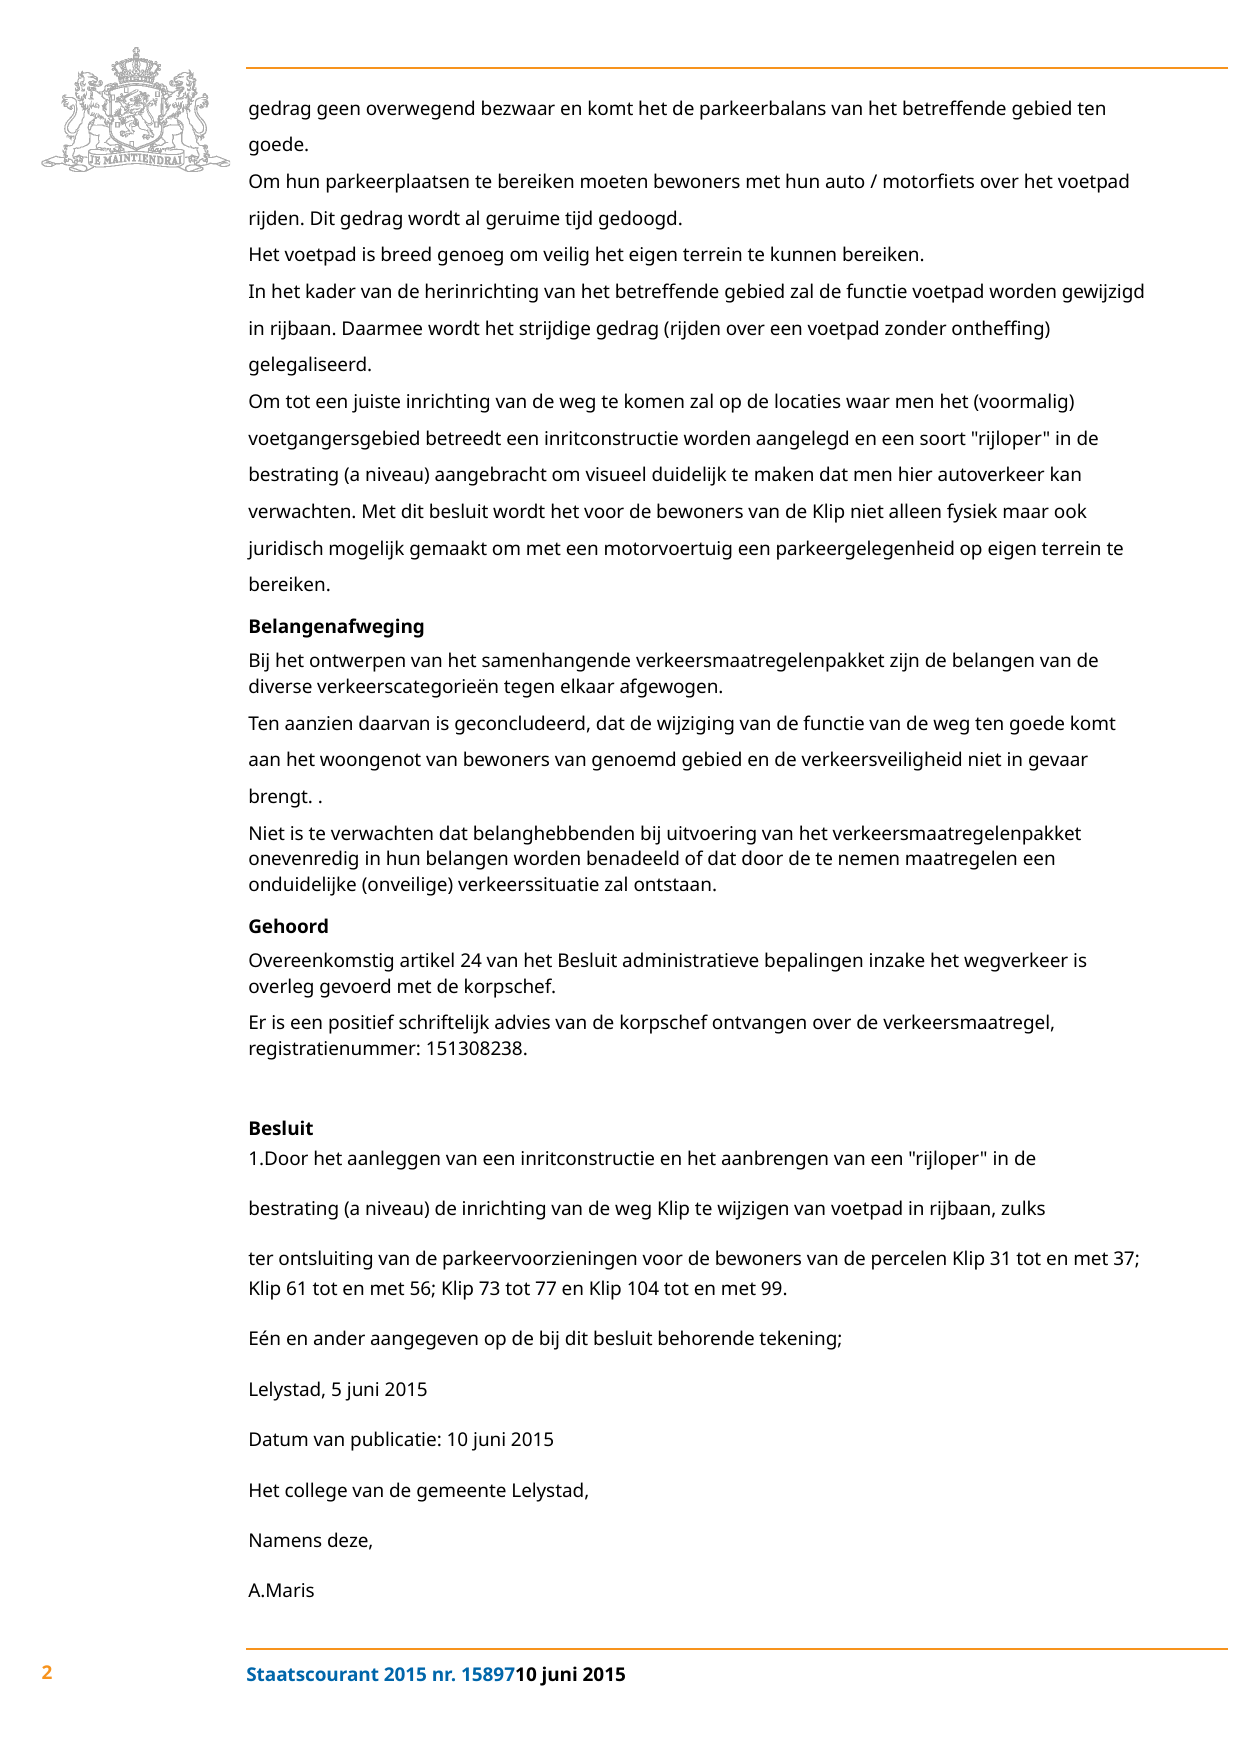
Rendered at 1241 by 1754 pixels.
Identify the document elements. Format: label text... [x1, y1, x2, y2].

text bereiken. [248, 571, 1152, 597]
text In het kader van de herinrichting van het betreffende gebied zal de functie voetpad worden gewijzigd [248, 278, 1152, 304]
text Overeenkomstig artikel 24 van het Besluit administratieve bepalingen inzake het wegverkeer is overleg gevoerd met de korpschef. [248, 947, 1152, 999]
text Er is een positief schriftelijk advies van de korpschef ontvangen over de verkeersmaatregel, registratienummer: 151308238. [248, 1009, 1152, 1061]
text bestrating (a niveau) de inrichting van de weg Klip te wijzigen van voetpad in rijbaan, zulks [248, 1195, 1152, 1221]
text Het college van de gemeente Lelystad, [248, 1477, 1152, 1502]
text Besluit [248, 1115, 1152, 1141]
text brengt. . [248, 783, 1152, 809]
text Om hun parkeerplaatsen te bereiken moeten bewoners met hun auto / motorfiets over het voetpad [248, 168, 1152, 194]
text Niet is te verwachten dat belanghebbenden bij uitvoering van het verkeersmaatregelenpakket onevenredig in hun belangen worden benadeeld of dat door de te nemen maatregelen een onduidelijke (onveilige) verkeerssituatie zal ontstaan. [248, 820, 1152, 897]
text A.Maris [248, 1578, 1152, 1603]
text Bij het ontwerpen van het samenhangende verkeersmaatregelenpakket zijn de belangen van de diverse verkeerscategorieën tegen elkaar afgewogen. [248, 647, 1152, 699]
text juridisch mogelijk gemaakt om met een motorvoertuig een parkeergelegenheid op eigen terrein te [248, 535, 1152, 561]
text Namens deze, [248, 1527, 1152, 1553]
text goede. [248, 131, 1152, 157]
picture [41, 47, 231, 172]
text voetgangersgebied betreedt een inritconstructie worden aangelegd en een soort "rijloper" in de [248, 425, 1152, 451]
text Lelystad, 5 juni 2015 [248, 1376, 1152, 1402]
text in rijbaan. Daarmee wordt het strijdige gedrag (rijden over een voetpad zonder ontheffing) [248, 315, 1152, 341]
text Gehoord [248, 913, 1152, 939]
text Het voetpad is breed genoeg om veilig het eigen terrein te kunnen bereiken. [248, 241, 1152, 267]
text Om tot een juiste inrichting van de weg te komen zal op de locaties waar men het (voormalig) [248, 388, 1152, 414]
text verwachten. Met dit besluit wordt het voor de bewoners van de Klip niet alleen fysiek maar ook [248, 498, 1152, 524]
text Belangenafweging [248, 613, 1152, 639]
text bestrating (a niveau) aangebracht om visueel duidelijk te maken dat men hier autoverkeer kan [248, 461, 1152, 487]
text Ten aanzien daarvan is geconcludeerd, dat de wijziging van de functie van de weg ten goede komt [248, 710, 1152, 736]
text gelegaliseerd. [248, 351, 1152, 377]
text gedrag geen overwegend bezwaar en komt het de parkeerbalans van het betreffende gebied ten [248, 95, 1152, 121]
text ter ontsluiting van de parkeervoorzieningen voor de bewoners van de percelen Klip 31 tot en met 37; Klip 61 tot en met 56; Klip 73 tot 77 en Klip 104 tot en met 99. [248, 1246, 1152, 1301]
text rijden. Dit gedrag wordt al geruime tijd gedoogd. [248, 205, 1152, 231]
text aan het woongenot van bewoners van genoemd gebied en de verkeersveiligheid niet in gevaar [248, 746, 1152, 772]
text Eén en ander aangegeven op de bij dit besluit behorende tekening; [248, 1326, 1152, 1351]
text 1.Door het aanleggen van een inritconstructie en het aanbrengen van een "rijloper" in de [248, 1145, 1152, 1170]
text Datum van publicatie: 10 juni 2015 [248, 1426, 1152, 1452]
